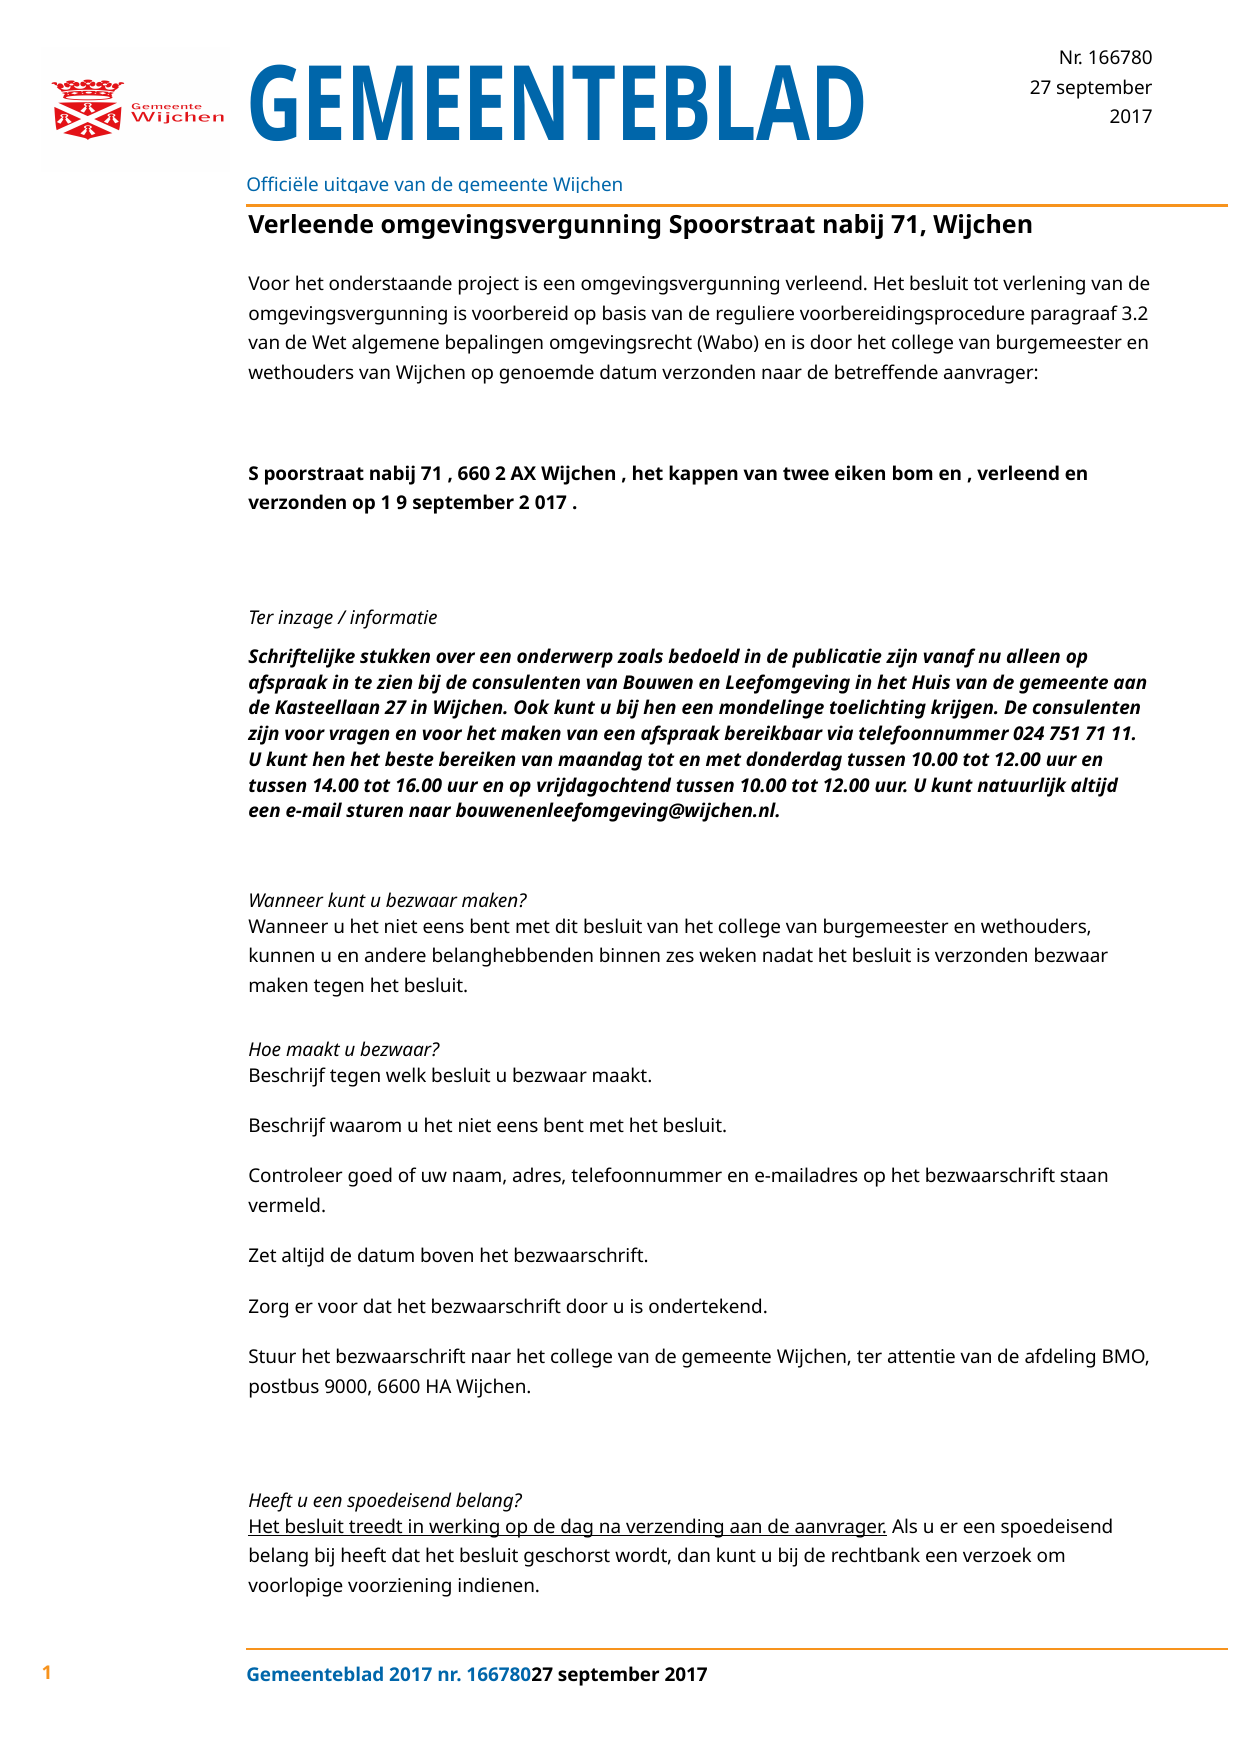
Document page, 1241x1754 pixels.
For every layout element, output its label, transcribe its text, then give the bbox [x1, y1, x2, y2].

text Beschrijf waarom u het niet eens bent met het besluit. [248, 1112, 1152, 1138]
text Schriftelijke stukken over een onderwerp zoals bedoeld in de publicatie zijn vanaf nu alleen op afspraak in te zien bij de consulenten van Bouwen en Leefomgeving in het Huis van de gemeente aan de Kasteellaan 27 in Wijchen. Ook kunt u bij hen een mondelinge toelichting krijgen. De consulenten zijn voor vragen en voor het maken van een afspraak bereikbaar via telefoonnummer 024 751 71 11. U kunt hen het beste bereiken van maandag tot en met donderdag tussen 10.00 tot 12.00 uur en tussen 14.00 tot 16.00 uur en op vrijdagochtend tussen 10.00 tot 12.00 uur. U kunt natuurlijk altijd een e-mail sturen naar bouwenenleefomgeving@wijchen.nl. [248, 643, 1152, 823]
text Wanneer kunt u bezwaar maken? [248, 887, 1152, 913]
text Controleer goed of uw naam, adres, telefoonnummer en e-mailadres op het bezwaarschrift staan vermeld. [248, 1163, 1152, 1218]
text Hoe maakt u bezwaar? [248, 1036, 1152, 1062]
picture [41, 47, 231, 172]
text Heeft u een spoedeisend belang? [248, 1487, 1152, 1513]
text S poorstraat nabij 71 , 660 2 AX Wijchen , het kappen van twee eiken bom en , verleend en verzonden op 1 9 september 2 017 . [248, 460, 1152, 515]
text Verleende omgevingsvergunning Spoorstraat nabij 71, Wijchen [248, 207, 1152, 241]
text Het besluit treedt in werking op de dag na verzending aan de aanvrager. Als u er een spoedeisend belang bij heeft dat het besluit geschorst wordt, dan kunt u bij de rechtbank een verzoek om voorlopige voorziening indienen. [248, 1513, 1152, 1598]
text Zet altijd de datum boven het bezwaarschrift. [248, 1243, 1152, 1268]
text Beschrijf tegen welk besluit u bezwaar maakt. [248, 1062, 1152, 1087]
text Wanneer u het niet eens bent met dit besluit van het college van burgemeester en wethouders, kunnen u en andere belanghebbenden binnen zes weken nadat het besluit is verzonden bezwaar maken tegen het besluit. [248, 913, 1152, 998]
text Stuur het bezwaarschrift naar het college van de gemeente Wijchen, ter attentie van de afdeling BMO, postbus 9000, 6600 HA Wijchen. [248, 1343, 1152, 1399]
text Voor het onderstaande project is een omgevingsvergunning verleend. Het besluit tot verlening van de omgevingsvergunning is voorbereid op basis van de reguliere voorbereidingsprocedure paragraaf 3.2 van de Wet algemene bepalingen omgevingsrecht (Wabo) en is door het college van burgemeester en wethouders van Wijchen op genoemde datum verzonden naar de betreffende aanvrager: [248, 270, 1152, 385]
text Zorg er voor dat het bezwaarschrift door u is ondertekend. [248, 1293, 1152, 1319]
text Ter inzage / informatie [248, 604, 1152, 629]
